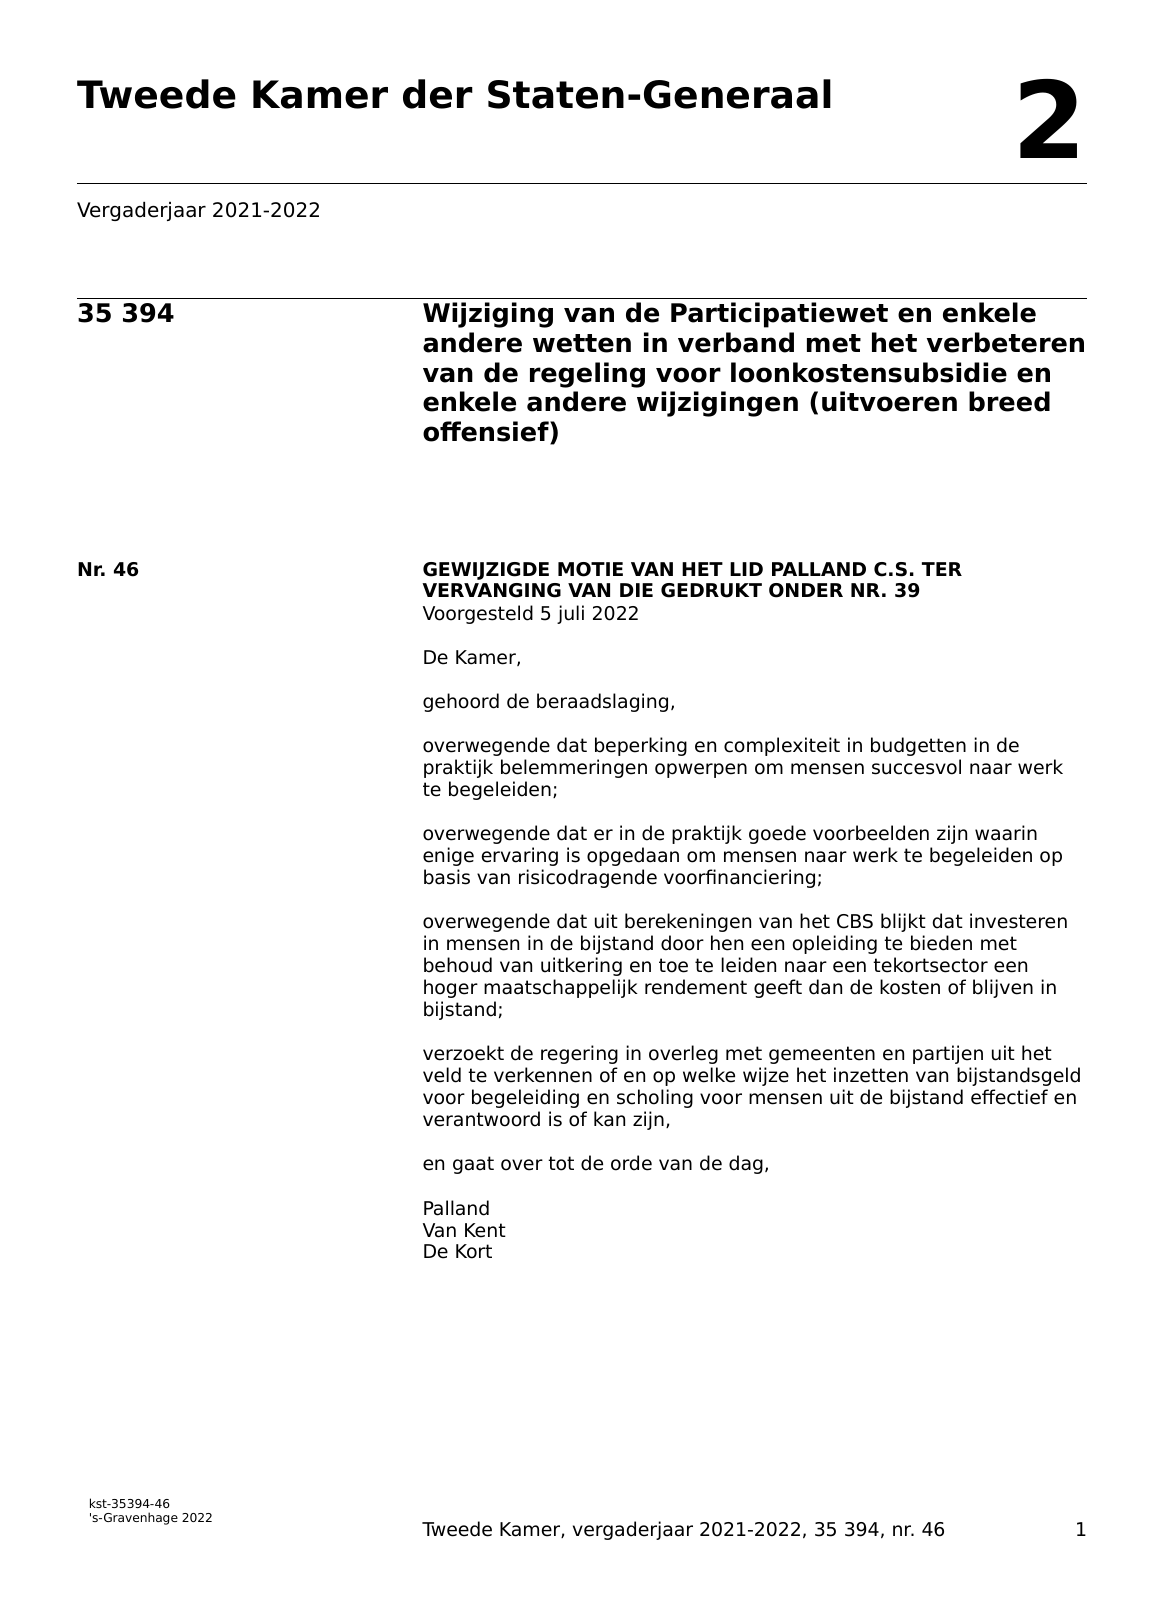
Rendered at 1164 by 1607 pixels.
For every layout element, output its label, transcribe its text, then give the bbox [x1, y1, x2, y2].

text overwegende dat beperking en complexiteit in budgetten in de praktijk belemmeringen opwerpen om mensen succesvol naar werk te begeleiden; [422, 735, 1087, 801]
text overwegende dat uit berekeningen van het CBS blijkt dat investeren in mensen in de bijstand door hen een opleiding te bieden met behoud van uitkering en toe te leiden naar een tekortsector een hoger maatschappelijk rendement geeft dan de kosten of blijven in bijstand; [422, 911, 1087, 1021]
text De Kort [422, 1241, 1087, 1263]
table_header Tweede Kamer der Staten-Generaal [77, 59, 886, 183]
text Van Kent [422, 1219, 1087, 1241]
text en gaat over tot de orde van de dag, [422, 1153, 1087, 1175]
subtitle 35 394 Wijziging van de Participatiewet en enkele andere wetten in verband met het verbeteren van de regeling voor loonkostensubsidie en enkele andere wijzigingen (uitvoeren breed offensief) [77, 299, 1087, 447]
text overwegende dat er in de praktijk goede voorbeelden zijn waarin enige ervaring is opgedaan om mensen naar werk te begeleiden op basis van risicodragende voorfinanciering; [422, 823, 1087, 889]
text De Kamer, [422, 647, 1087, 668]
text kst-35394-46 [88, 1497, 323, 1511]
table_header 2 [886, 59, 1087, 183]
text 's-Gravenhage 2022 [88, 1511, 323, 1525]
text Palland [422, 1197, 1087, 1219]
table_cell Vergaderjaar 2021-2022 [77, 184, 1087, 298]
text verzoekt de regering in overleg met gemeenten en partijen uit het veld te verkennen of en op welke wijze het inzetten van bijstandsgeld voor begeleiding en scholing voor mensen uit de bijstand effectief en verantwoord is of kan zijn, [422, 1043, 1087, 1131]
text gehoord de beraadslaging, [422, 691, 1087, 713]
text Voorgesteld 5 juli 2022 [422, 602, 1087, 624]
subtitle Nr. 46 GEWIJZIGDE MOTIE VAN HET LID PALLAND C.S. TER VERVANGING VAN DIE GEDRUKT ONDER NR. 39 [77, 558, 1087, 602]
